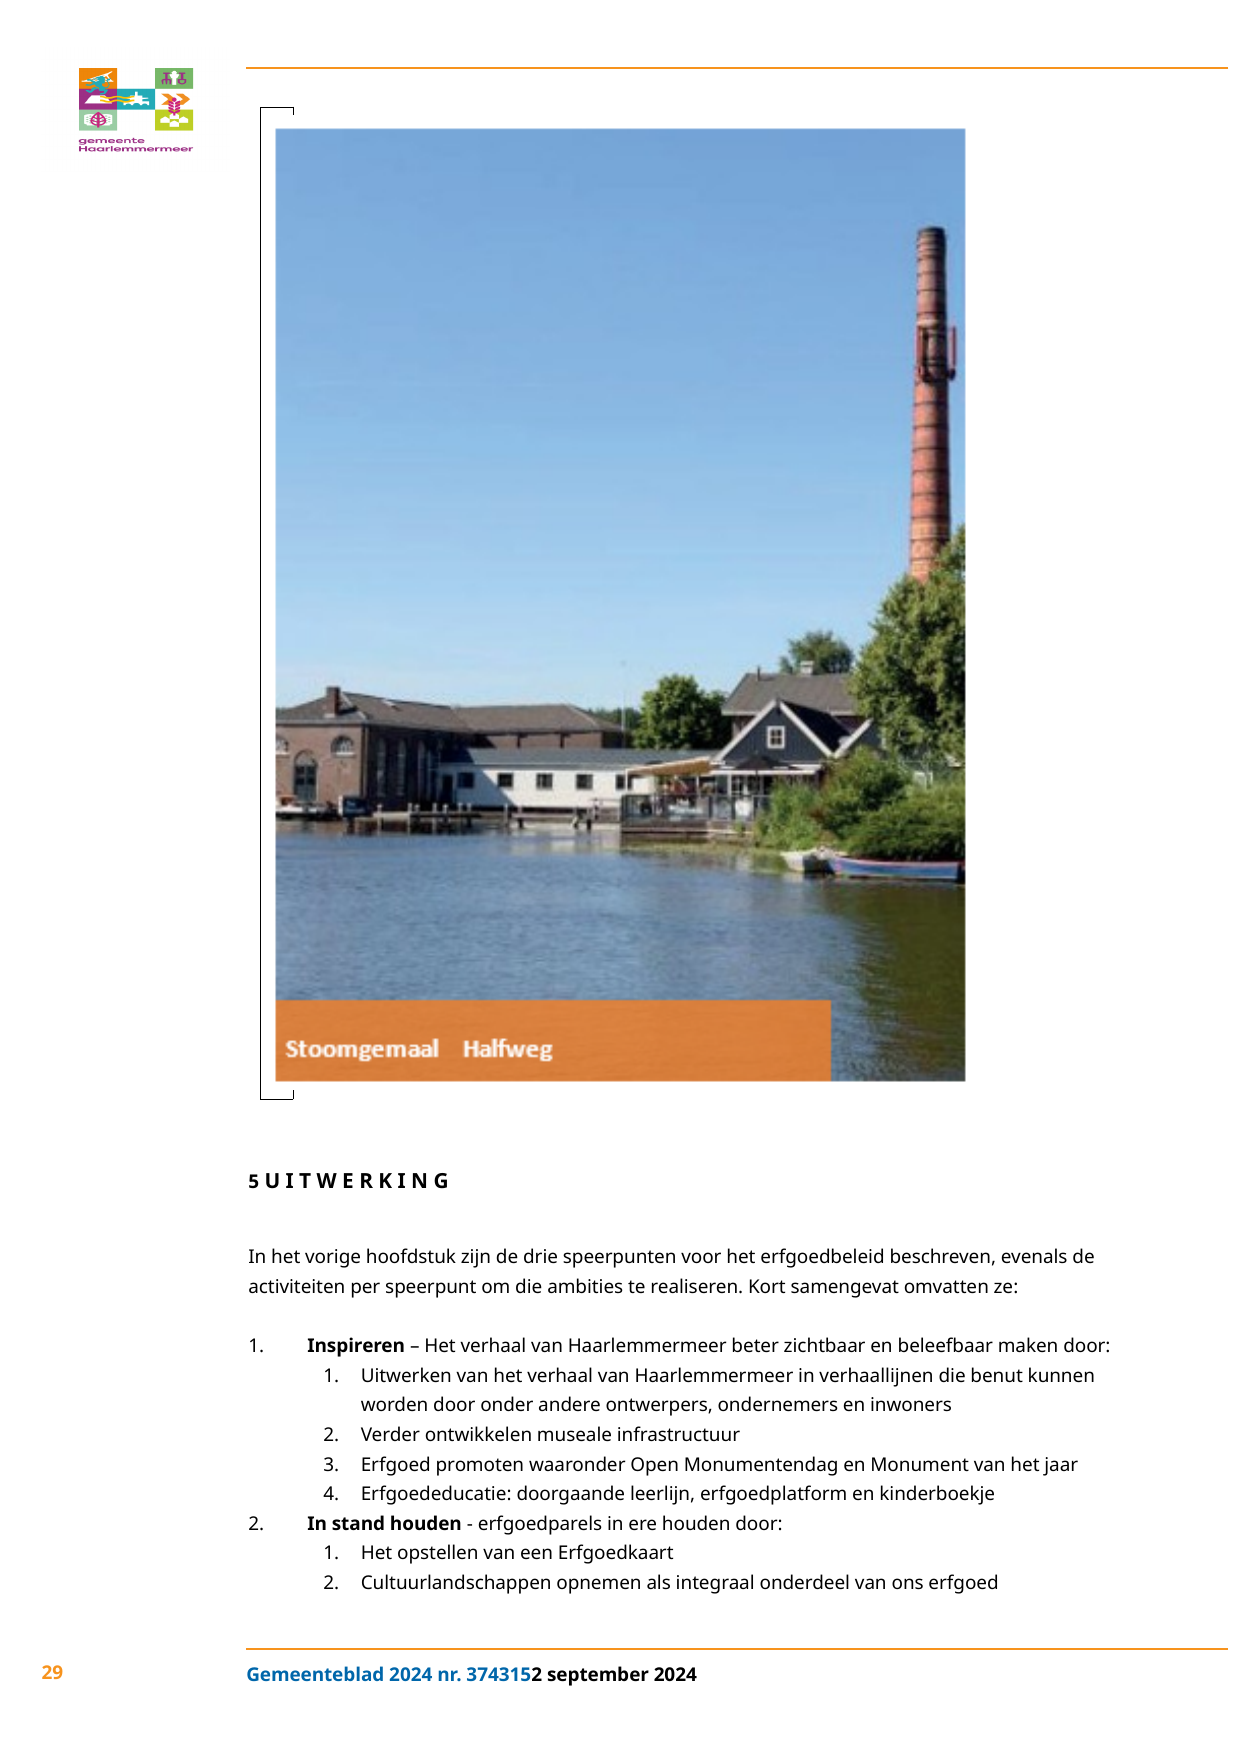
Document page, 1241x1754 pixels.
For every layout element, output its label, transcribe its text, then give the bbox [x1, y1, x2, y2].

list Het opstellen van een Erfgoedkaart [323, 1539, 1152, 1565]
text In het vorige hoofdstuk zijn de drie speerpunten voor het erfgoedbeleid beschreven, evenals de activiteiten per speerpunt om die ambities te realiseren. Kort samengevat omvatten ze: [248, 1244, 1152, 1299]
list In stand houden - erfgoedparels in ere houden door: [248, 1510, 1152, 1536]
list Erfgoededucatie: doorgaande leerlijn, erfgoedplatform en kinderboekje [323, 1480, 1152, 1506]
list Cultuurlandschappen opnemen als integraal onderdeel van ons erfgoed [323, 1569, 1152, 1595]
list Verder ontwikkelen museale infrastructuur [323, 1421, 1152, 1447]
list Inspireren – Het verhaal van Haarlemmermeer beter zichtbaar en beleefbaar maken door: [248, 1332, 1152, 1358]
text 5 U I T W E R K I N G [248, 1166, 1152, 1194]
list Uitwerken van het verhaal van Haarlemmermeer in verhaallijnen die benut kunnen worden door onder andere ontwerpers, ondernemers en inwoners [323, 1362, 1152, 1417]
picture [268, 115, 978, 1090]
picture [41, 47, 231, 172]
list Erfgoed promoten waaronder Open Monumentendag en Monument van het jaar [323, 1451, 1152, 1476]
